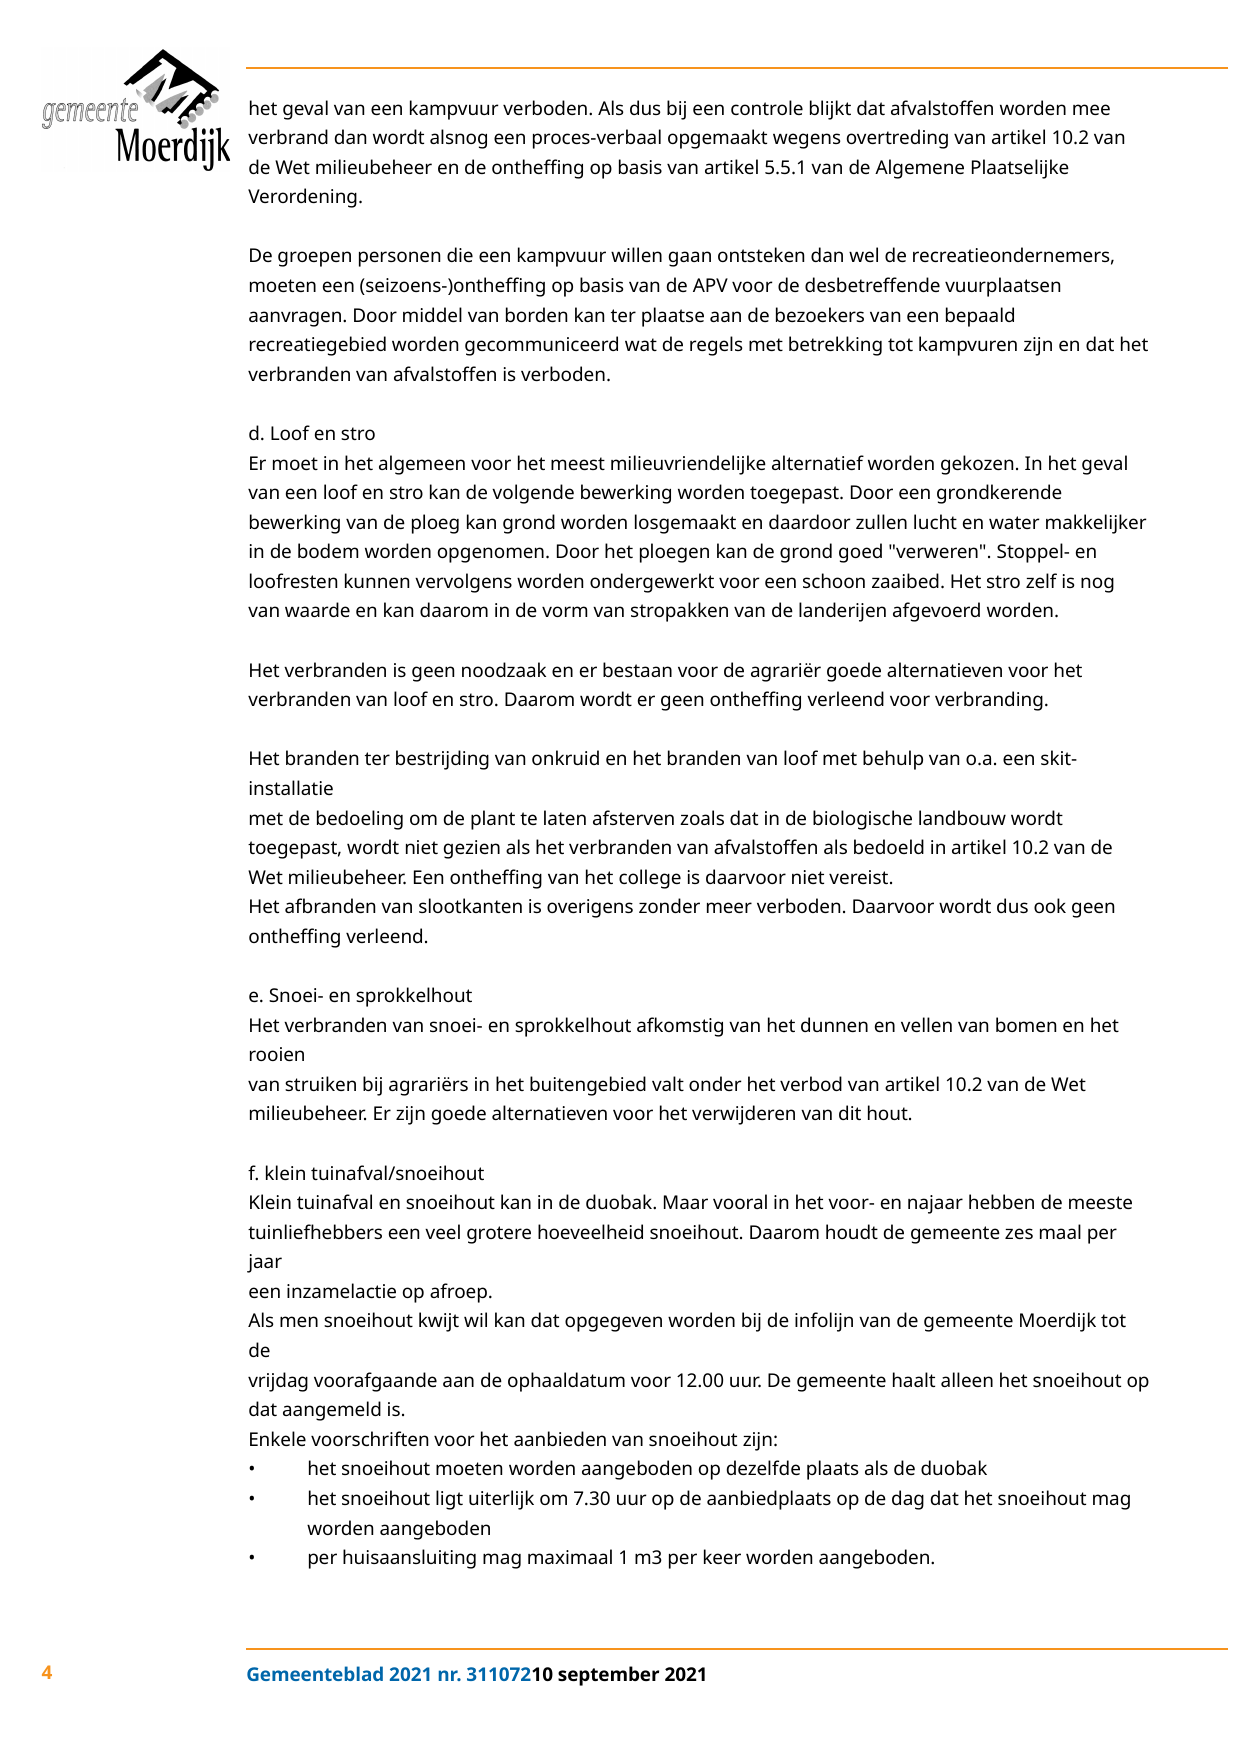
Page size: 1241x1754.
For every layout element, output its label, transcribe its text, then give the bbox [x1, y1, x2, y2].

text Het afbranden van slootkanten is overigens zonder meer verboden. Daarvoor wordt dus ook geen [248, 893, 1152, 919]
text moeten een (seizoens-)ontheffing op basis van de APV voor de desbetreffende vuurplaatsen aanvragen. Door middel van borden kan ter plaatse aan de bezoekers van een bepaald recreatiegebied worden gecommuniceerd wat de regels met betrekking tot kampvuren zijn en dat het verbranden van afvalstoffen is verboden. [248, 272, 1152, 387]
text Enkele voorschriften voor het aanbieden van snoeihout zijn: [248, 1426, 1152, 1452]
text Het branden ter bestrijding van onkruid en het branden van loof met behulp van o.a. een skit-installatie [248, 746, 1152, 801]
text Het verbranden is geen noodzaak en er bestaan voor de agrariër goede alternatieven voor het [248, 657, 1152, 683]
text d. Loof en stro [248, 420, 1152, 446]
text milieubeheer. Er zijn goede alternatieven voor het verwijderen van dit hout. [248, 1101, 1152, 1126]
text f. klein tuinafval/snoeihout [248, 1160, 1152, 1186]
text De groepen personen die een kampvuur willen gaan ontsteken dan wel de recreatieondernemers, [248, 243, 1152, 268]
list per huisaansluiting mag maximaal 1 m3 per keer worden aangeboden. [248, 1544, 1152, 1570]
picture [41, 47, 231, 172]
text e. Snoei- en sprokkelhout [248, 982, 1152, 1008]
text ontheffing verleend. [248, 923, 1152, 949]
text Er moet in het algemeen voor het meest milieuvriendelijke alternatief worden gekozen. In het geval van een loof en stro kan de volgende bewerking worden toegepast. Door een grondkerende bewerking van de ploeg kan grond worden losgemaakt en daardoor zullen lucht en water makkelijker in de bodem worden opgenomen. Door het ploegen kan de grond goed "verweren". Stoppel- en loofresten kunnen vervolgens worden ondergewerkt voor een schoon zaaibed. Het stro zelf is nog van waarde en kan daarom in de vorm van stropakken van de landerijen afgevoerd worden. [248, 450, 1152, 623]
text Klein tuinafval en snoeihout kan in de duobak. Maar vooral in het voor- en najaar hebben de meeste [248, 1189, 1152, 1215]
list het snoeihout ligt uiterlijk om 7.30 uur op de aanbiedplaats op de dag dat het snoeihout mag worden aangeboden [248, 1485, 1152, 1541]
text een inzamelactie op afroep. [248, 1278, 1152, 1304]
text Het verbranden van snoei- en sprokkelhout afkomstig van het dunnen en vellen van bomen en het rooien [248, 1012, 1152, 1067]
text verbranden van loof en stro. Daarom wordt er geen ontheffing verleend voor verbranding. [248, 686, 1152, 712]
text vrijdag voorafgaande aan de ophaaldatum voor 12.00 uur. De gemeente haalt alleen het snoeihout op dat aangemeld is. [248, 1367, 1152, 1422]
text Als men snoeihout kwijt wil kan dat opgegeven worden bij de infolijn van de gemeente Moerdijk tot de [248, 1308, 1152, 1363]
list het snoeihout moeten worden aangeboden op dezelfde plaats als de duobak [248, 1456, 1152, 1481]
text van struiken bij agrariërs in het buitengebied valt onder het verbod van artikel 10.2 van de Wet [248, 1071, 1152, 1097]
text tuinliefhebbers een veel grotere hoeveelheid snoeihout. Daarom houdt de gemeente zes maal per jaar [248, 1219, 1152, 1274]
text met de bedoeling om de plant te laten afsterven zoals dat in de biologische landbouw wordt toegepast, wordt niet gezien als het verbranden van afvalstoffen als bedoeld in artikel 10.2 van de Wet milieubeheer. Een ontheffing van het college is daarvoor niet vereist. [248, 805, 1152, 890]
text het geval van een kampvuur verboden. Als dus bij een controle blijkt dat afvalstoffen worden mee verbrand dan wordt alsnog een proces-verbaal opgemaakt wegens overtreding van artikel 10.2 van de Wet milieubeheer en de ontheffing op basis van artikel 5.5.1 van de Algemene Plaatselijke Verordening. [248, 95, 1152, 209]
